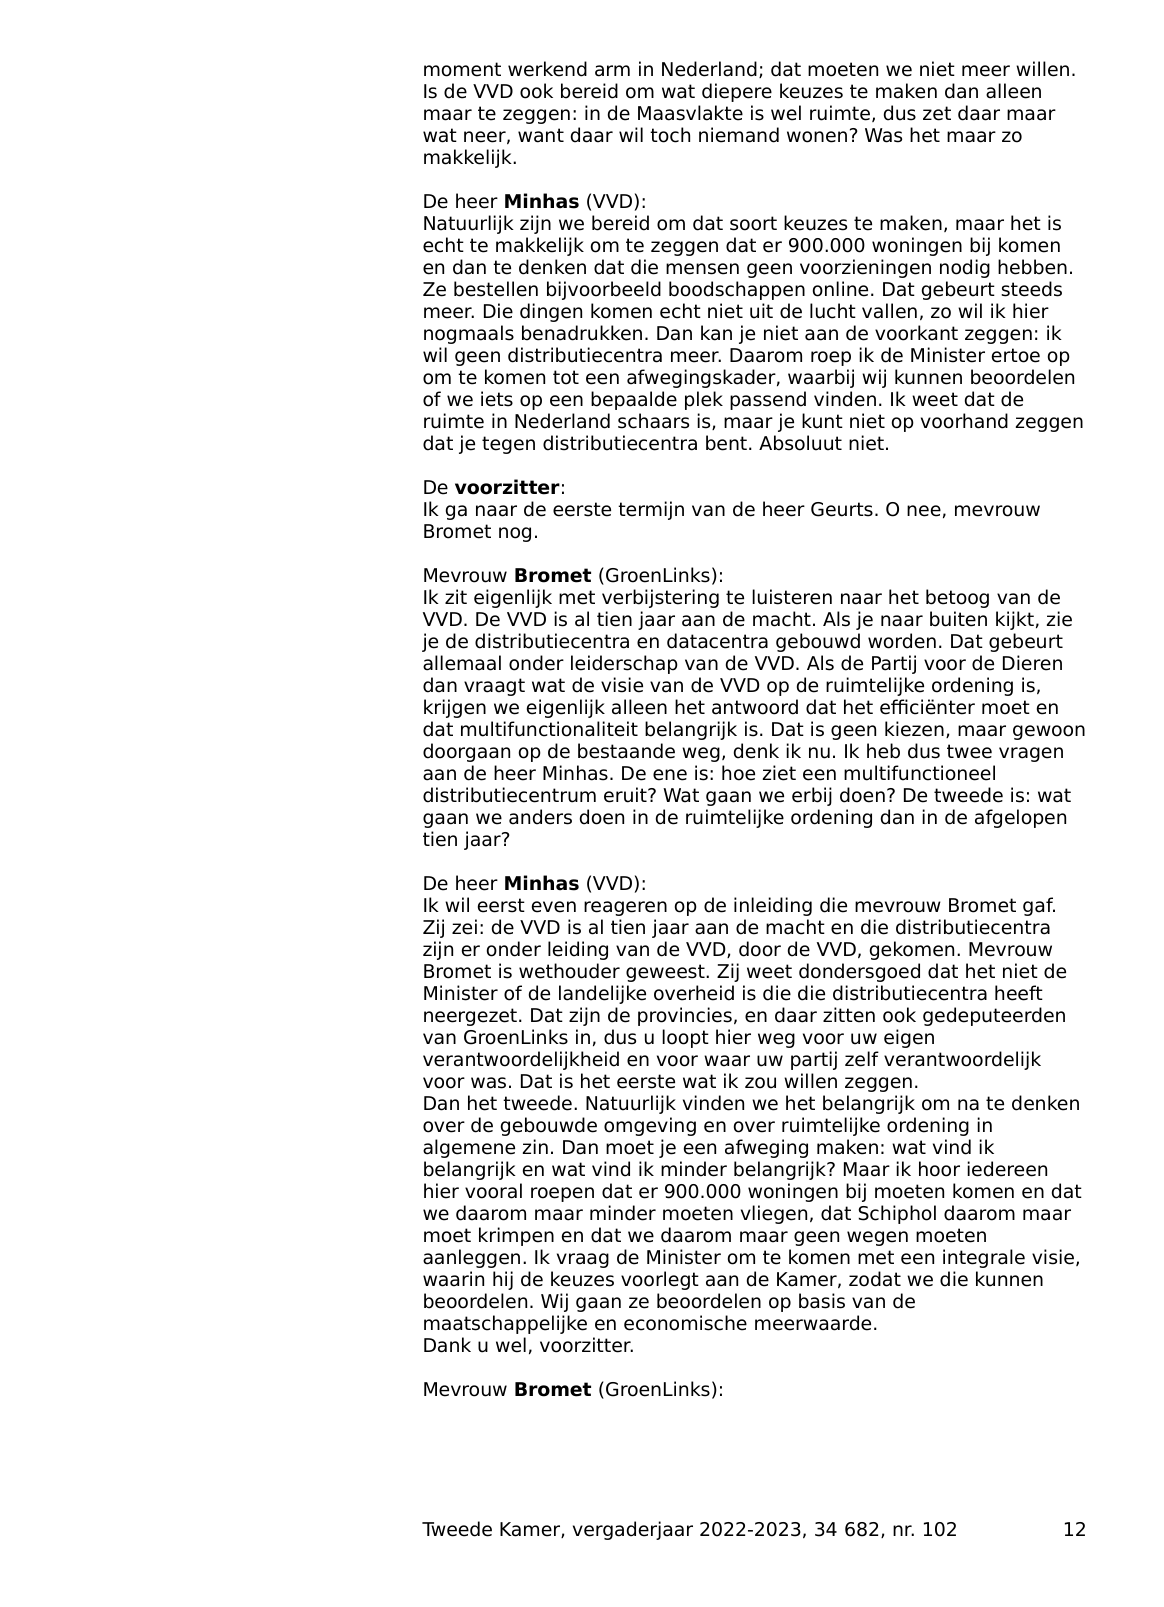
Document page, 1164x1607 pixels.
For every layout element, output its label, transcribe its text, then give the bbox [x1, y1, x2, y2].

text De voorzitter: [422, 477, 1087, 499]
text Ik zit eigenlijk met verbijstering te luisteren naar het betoog van de VVD. De VVD is al tien jaar aan de macht. Als je naar buiten kijkt, zie je de distributiecentra en datacentra gebouwd worden. Dat gebeurt allemaal onder leiderschap van de VVD. Als de Partij voor de Dieren dan vraagt wat de visie van de VVD op de ruimtelijke ordening is, krijgen we eigenlijk alleen het antwoord dat het efficiënter moet en dat multifunctionaliteit belangrijk is. Dat is geen kiezen, maar gewoon doorgaan op de bestaande weg, denk ik nu. Ik heb dus twee vragen aan de heer Minhas. De ene is: hoe ziet een multifunctioneel distributiecentrum eruit? Wat gaan we erbij doen? De tweede is: wat gaan we anders doen in de ruimtelijke ordening dan in de afgelopen tien jaar? [422, 587, 1087, 851]
text moment werkend arm in Nederland; dat moeten we niet meer willen. Is de VVD ook bereid om wat diepere keuzes te maken dan alleen maar te zeggen: in de Maasvlakte is wel ruimte, dus zet daar maar wat neer, want daar wil toch niemand wonen? Was het maar zo makkelijk. [422, 59, 1087, 169]
text De heer Minhas (VVD): [422, 191, 1087, 213]
text Natuurlijk zijn we bereid om dat soort keuzes te maken, maar het is echt te makkelijk om te zeggen dat er 900.000 woningen bij komen en dan te denken dat die mensen geen voorzieningen nodig hebben. Ze bestellen bijvoorbeeld boodschappen online. Dat gebeurt steeds meer. Die dingen komen echt niet uit de lucht vallen, zo wil ik hier nogmaals benadrukken. Dan kan je niet aan de voorkant zeggen: ik wil geen distributiecentra meer. Daarom roep ik de Minister ertoe op om te komen tot een afwegingskader, waarbij wij kunnen beoordelen of we iets op een bepaalde plek passend vinden. Ik weet dat de ruimte in Nederland schaars is, maar je kunt niet op voorhand zeggen dat je tegen distributiecentra bent. Absoluut niet. [422, 213, 1087, 455]
text Ik ga naar de eerste termijn van de heer Geurts. O nee, mevrouw Bromet nog. [422, 499, 1087, 543]
text Dan het tweede. Natuurlijk vinden we het belangrijk om na te denken over de gebouwde omgeving en over ruimtelijke ordening in algemene zin. Dan moet je een afweging maken: wat vind ik belangrijk en wat vind ik minder belangrijk? Maar ik hoor iedereen hier vooral roepen dat er 900.000 woningen bij moeten komen en dat we daarom maar minder moeten vliegen, dat Schiphol daarom maar moet krimpen en dat we daarom maar geen wegen moeten aanleggen. Ik vraag de Minister om te komen met een integrale visie, waarin hij de keuzes voorlegt aan de Kamer, zodat we die kunnen beoordelen. Wij gaan ze beoordelen op basis van de maatschappelijke en economische meerwaarde. [422, 1093, 1087, 1335]
text Mevrouw Bromet (GroenLinks): [422, 565, 1087, 587]
text Dank u wel, voorzitter. [422, 1335, 1087, 1357]
text De heer Minhas (VVD): [422, 873, 1087, 895]
text Mevrouw Bromet (GroenLinks): [422, 1379, 1087, 1401]
text Ik wil eerst even reageren op de inleiding die mevrouw Bromet gaf. Zij zei: de VVD is al tien jaar aan de macht en die distributiecentra zijn er onder leiding van de VVD, door de VVD, gekomen. Mevrouw Bromet is wethouder geweest. Zij weet dondersgoed dat het niet de Minister of de landelijke overheid is die die distributiecentra heeft neergezet. Dat zijn de provincies, en daar zitten ook gedeputeerden van GroenLinks in, dus u loopt hier weg voor uw eigen verantwoordelijkheid en voor waar uw partij zelf verantwoordelijk voor was. Dat is het eerste wat ik zou willen zeggen. [422, 895, 1087, 1093]
